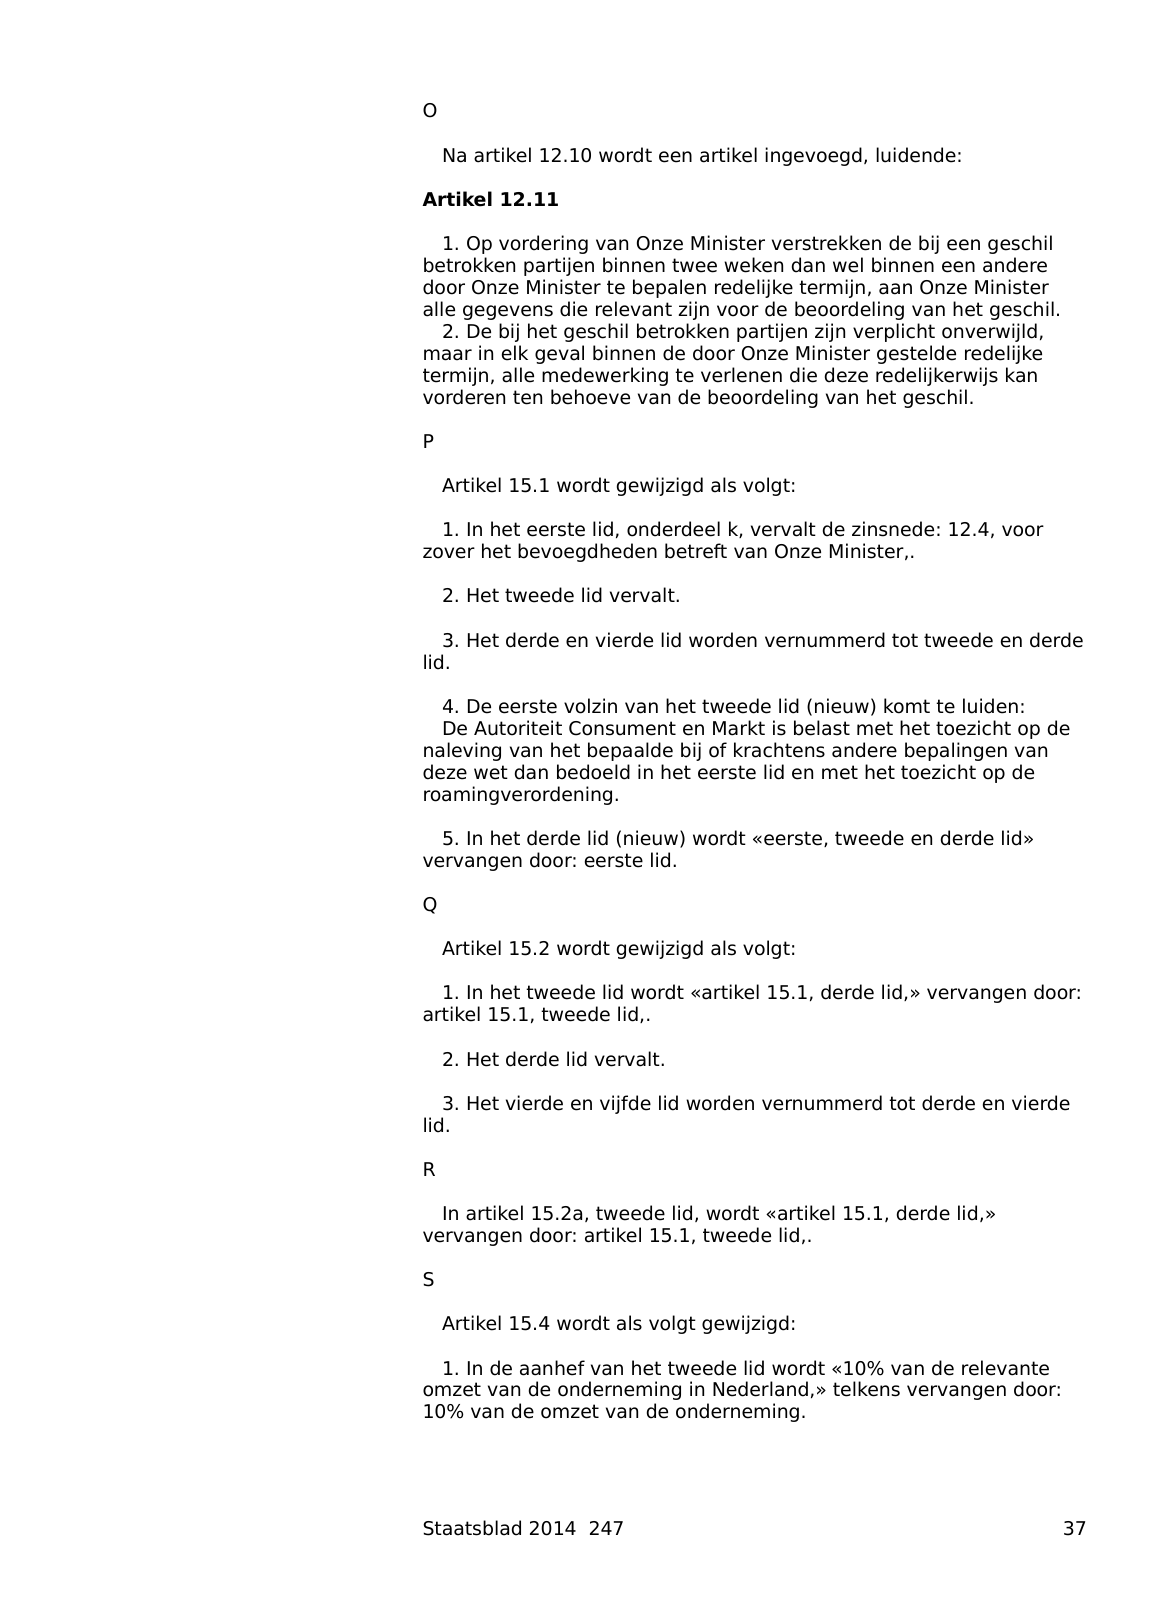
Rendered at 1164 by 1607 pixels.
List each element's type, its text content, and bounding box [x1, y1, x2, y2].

text In artikel 15.2a, tweede lid, wordt «artikel 15.1, derde lid,» vervangen door: artikel 15.1, tweede lid,. [422, 1203, 1087, 1247]
text 1. In het eerste lid, onderdeel k, vervalt de zinsnede: 12.4, voor zover het bevoegdheden betreft van Onze Minister,. [422, 519, 1087, 563]
text 2. De bij het geschil betrokken partijen zijn verplicht onverwijld, maar in elk geval binnen de door Onze Minister gestelde redelijke termijn, alle medewerking te verlenen die deze redelijkerwijs kan vorderen ten behoeve van de beoordeling van het geschil. [422, 321, 1087, 409]
text O [422, 100, 1087, 122]
subtitle Artikel 12.11 [422, 189, 1087, 211]
text 3. Het derde en vierde lid worden vernummerd tot tweede en derde lid. [422, 629, 1087, 673]
text Q [422, 894, 1087, 916]
text 3. Het vierde en vijfde lid worden vernummerd tot derde en vierde lid. [422, 1093, 1087, 1137]
text 1. In het tweede lid wordt «artikel 15.1, derde lid,» vervangen door: artikel 15.1, tweede lid,. [422, 982, 1087, 1026]
text S [422, 1269, 1087, 1291]
text P [422, 431, 1087, 453]
text 1. Op vordering van Onze Minister verstrekken de bij een geschil betrokken partijen binnen twee weken dan wel binnen een andere door Onze Minister te bepalen redelijke termijn, aan Onze Minister alle gegevens die relevant zijn voor de beoordeling van het geschil. [422, 233, 1087, 321]
text Artikel 15.1 wordt gewijzigd als volgt: [422, 475, 1087, 497]
text Artikel 15.2 wordt gewijzigd als volgt: [422, 938, 1087, 960]
text De Autoriteit Consument en Markt is belast met het toezicht op de naleving van het bepaalde bij of krachtens andere bepalingen van deze wet dan bedoeld in het eerste lid en met het toezicht op de roamingverordening. [422, 718, 1087, 806]
text 4. De eerste volzin van het tweede lid (nieuw) komt te luiden: [422, 696, 1087, 718]
text Na artikel 12.10 wordt een artikel ingevoegd, luidende: [422, 144, 1087, 167]
text 5. In het derde lid (nieuw) wordt «eerste, tweede en derde lid» vervangen door: eerste lid. [422, 828, 1087, 872]
text 1. In de aanhef van het tweede lid wordt «10% van de relevante omzet van de onderneming in Nederland,» telkens vervangen door: 10% van de omzet van de onderneming. [422, 1357, 1087, 1423]
text 2. Het derde lid vervalt. [422, 1048, 1087, 1070]
text Artikel 15.4 wordt als volgt gewijzigd: [422, 1313, 1087, 1335]
text 2. Het tweede lid vervalt. [422, 585, 1087, 607]
text R [422, 1159, 1087, 1181]
